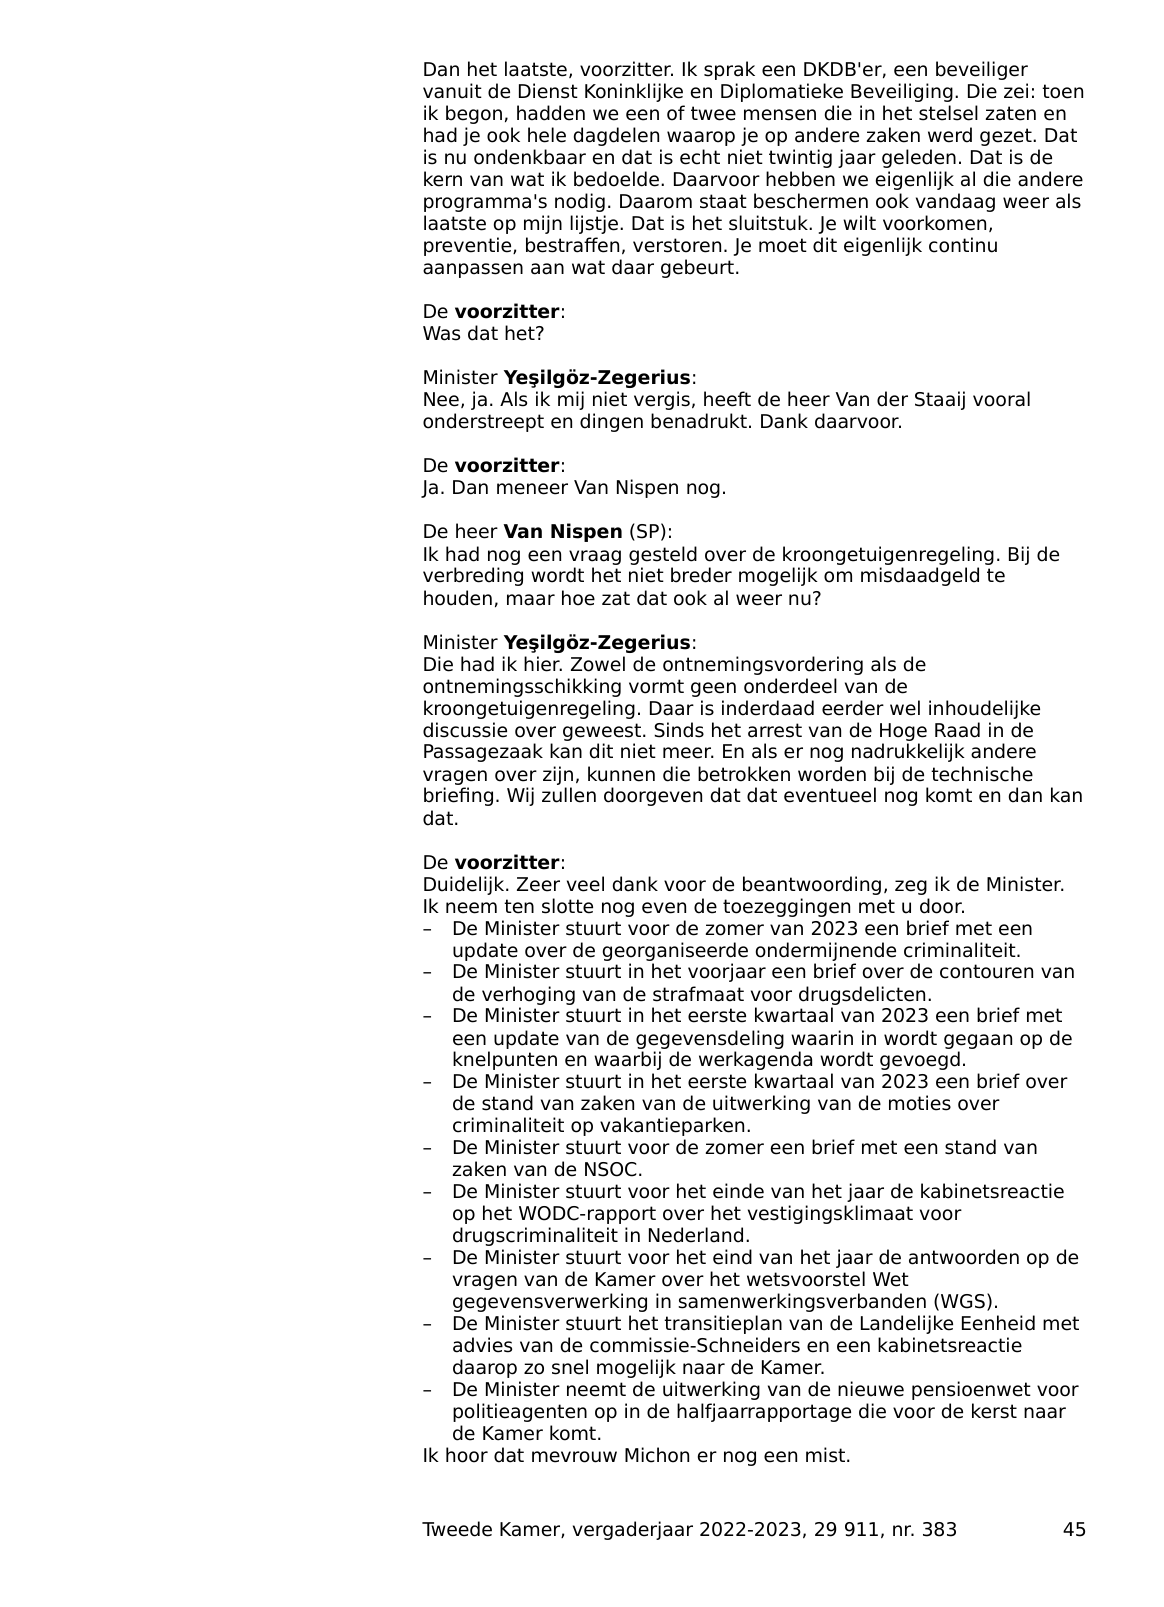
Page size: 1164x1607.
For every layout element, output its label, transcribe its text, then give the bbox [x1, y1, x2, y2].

text Die had ik hier. Zowel de ontnemingsvordering als de ontnemingsschikking vormt geen onderdeel van de kroongetuigenregeling. Daar is inderdaad eerder wel inhoudelijke discussie over geweest. Sinds het arrest van de Hoge Raad in de Passagezaak kan dit niet meer. En als er nog nadrukkelijk andere vragen over zijn, kunnen die betrokken worden bij de technische briefing. Wij zullen doorgeven dat dat eventueel nog komt en dan kan dat. [422, 653, 1087, 829]
text Dan het laatste, voorzitter. Ik sprak een DKDB'er, een beveiliger vanuit de Dienst Koninklijke en Diplomatieke Beveiliging. Die zei: toen ik begon, hadden we een of twee mensen die in het stelsel zaten en had je ook hele dagdelen waarop je op andere zaken werd gezet. Dat is nu ondenkbaar en dat is echt niet twintig jaar geleden. Dat is de kern van wat ik bedoelde. Daarvoor hebben we eigenlijk al die andere programma's nodig. Daarom staat beschermen ook vandaag weer als laatste op mijn lijstje. Dat is het sluitstuk. Je wilt voorkomen, preventie, bestraffen, verstoren. Je moet dit eigenlijk continu aanpassen aan wat daar gebeurt. [422, 59, 1087, 279]
text De voorzitter: [422, 455, 1087, 477]
text Ik hoor dat mevrouw Michon er nog een mist. [422, 1445, 1087, 1467]
text Duidelijk. Zeer veel dank voor de beantwoording, zeg ik de Minister. Ik neem ten slotte nog even de toezeggingen met u door. [422, 873, 1087, 917]
text – De Minister stuurt voor het eind van het jaar de antwoorden op de vragen van de Kamer over het wetsvoorstel Wet gegevensverwerking in samenwerkingsverbanden (WGS). [422, 1247, 1087, 1313]
text Ik had nog een vraag gesteld over de kroongetuigenregeling. Bij de verbreding wordt het niet breder mogelijk om misdaadgeld te houden, maar hoe zat dat ook al weer nu? [422, 543, 1087, 609]
text – De Minister stuurt voor het einde van het jaar de kabinetsreactie op het WODC-rapport over het vestigingsklimaat voor drugscriminaliteit in Nederland. [422, 1181, 1087, 1247]
text Nee, ja. Als ik mij niet vergis, heeft de heer Van der Staaij vooral onderstreept en dingen benadrukt. Dank daarvoor. [422, 389, 1087, 433]
text – De Minister stuurt voor de zomer een brief met een stand van zaken van de NSOC. [422, 1137, 1087, 1181]
text Minister Yeşilgöz-Zegerius: [422, 367, 1087, 389]
text – De Minister neemt de uitwerking van de nieuwe pensioenwet voor politieagenten op in de halfjaarrapportage die voor de kerst naar de Kamer komt. [422, 1379, 1087, 1445]
text – De Minister stuurt in het eerste kwartaal van 2023 een brief over de stand van zaken van de uitwerking van de moties over criminaliteit op vakantieparken. [422, 1071, 1087, 1137]
text De voorzitter: [422, 852, 1087, 873]
text – De Minister stuurt voor de zomer van 2023 een brief met een update over de georganiseerde ondermijnende criminaliteit. [422, 917, 1087, 961]
text De voorzitter: [422, 301, 1087, 323]
text – De Minister stuurt in het eerste kwartaal van 2023 een brief met een update van de gegevensdeling waarin in wordt gegaan op de knelpunten en waarbij de werkagenda wordt gevoegd. [422, 1005, 1087, 1071]
text De heer Van Nispen (SP): [422, 521, 1087, 543]
text Was dat het? [422, 323, 1087, 345]
text – De Minister stuurt het transitieplan van de Landelijke Eenheid met advies van de commissie-Schneiders en een kabinetsreactie daarop zo snel mogelijk naar de Kamer. [422, 1313, 1087, 1379]
text – De Minister stuurt in het voorjaar een brief over de contouren van de verhoging van de strafmaat voor drugsdelicten. [422, 961, 1087, 1005]
text Ja. Dan meneer Van Nispen nog. [422, 477, 1087, 499]
text Minister Yeşilgöz-Zegerius: [422, 632, 1087, 653]
